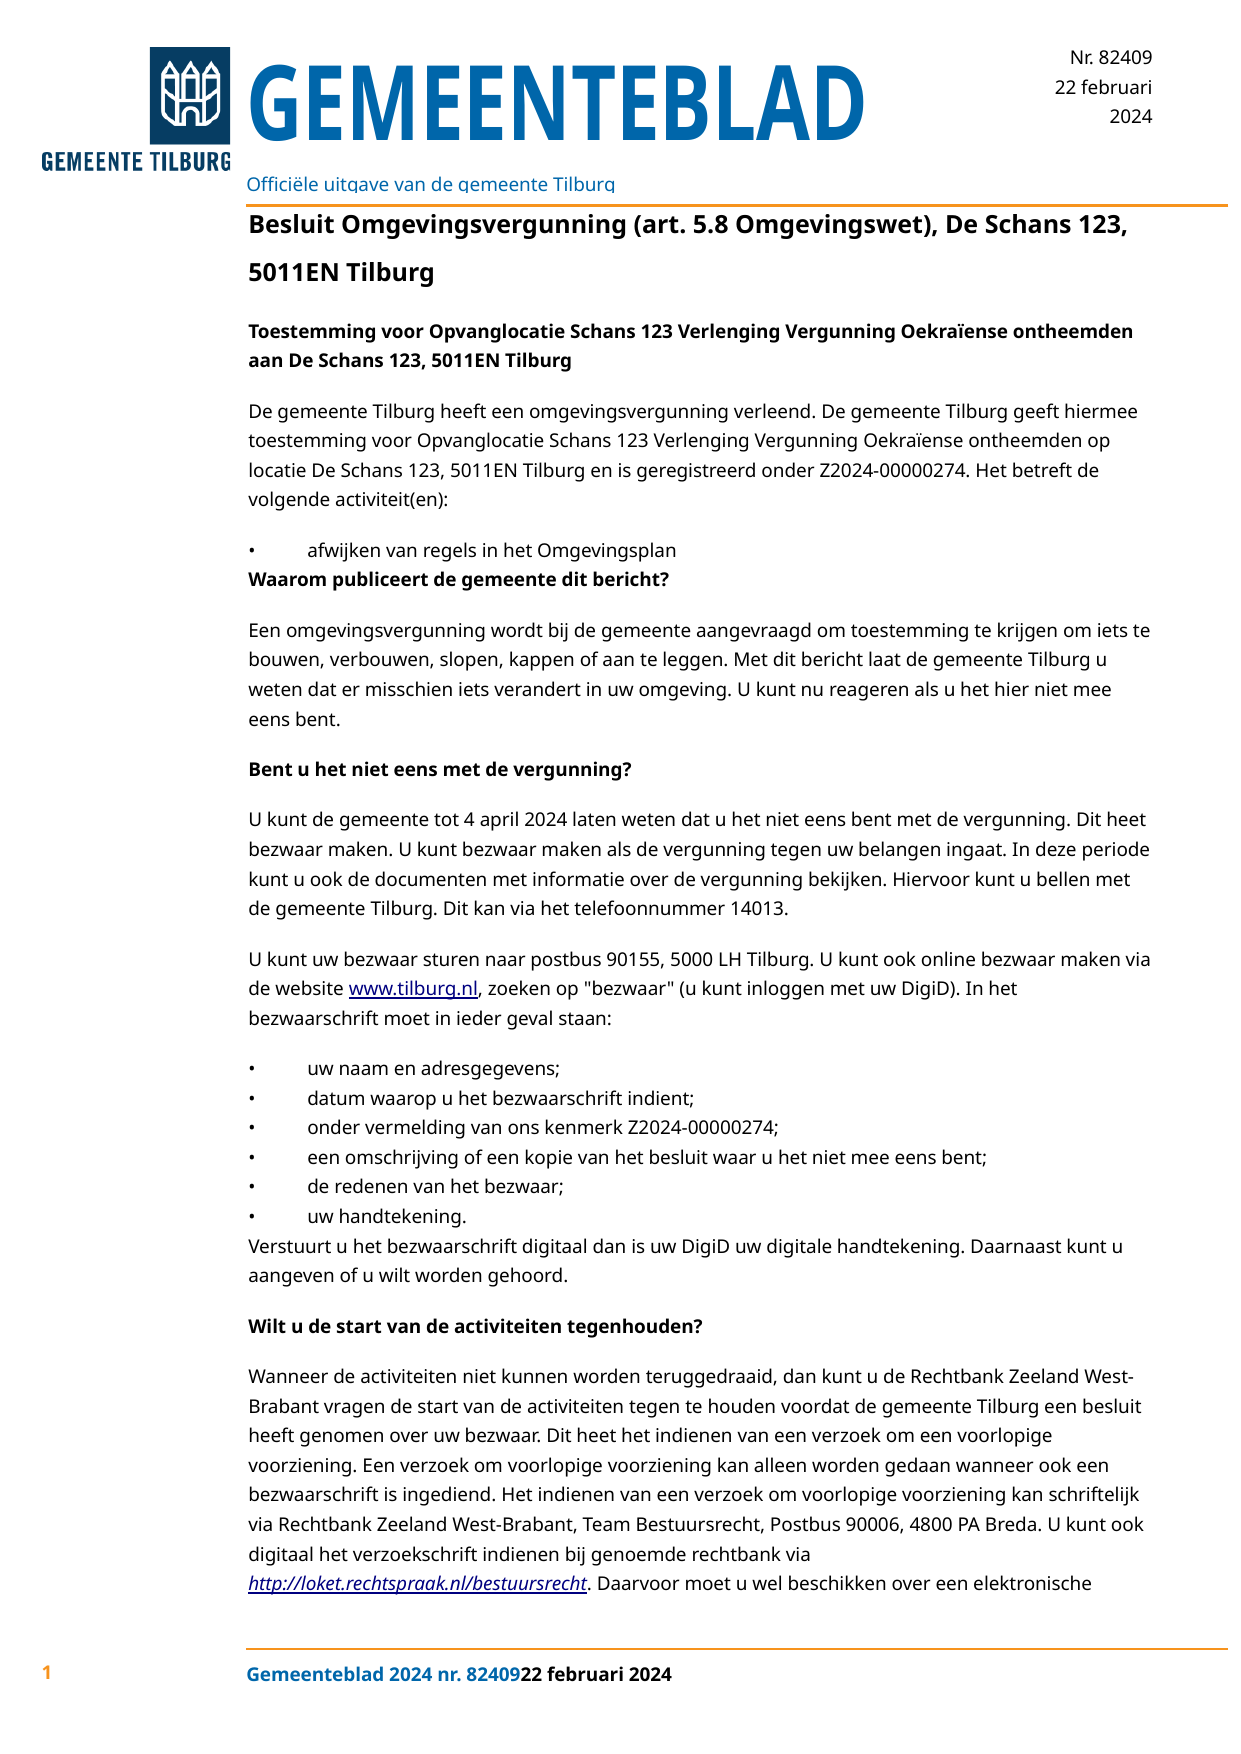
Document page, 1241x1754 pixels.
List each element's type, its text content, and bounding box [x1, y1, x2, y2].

text Wilt u de start van de activiteiten tegenhouden? [248, 1313, 1152, 1339]
list datum waarop u het bezwaarschrift indient; [248, 1085, 1152, 1111]
text U kunt de gemeente tot 4 april 2024 laten weten dat u het niet eens bent met de vergunning. Dit heet bezwaar maken. U kunt bezwaar maken als de vergunning tegen uw belangen ingaat. In deze periode kunt u ook de documenten met informatie over de vergunning bekijken. Hiervoor kunt u bellen met de gemeente Tilburg. Dit kan via het telefoonnummer 14013. [248, 807, 1152, 921]
list uw handtekening. [248, 1203, 1152, 1229]
list afwijken van regels in het Omgevingsplan [248, 537, 1152, 563]
picture [41, 47, 231, 172]
text De gemeente Tilburg heeft een omgevingsvergunning verleend. De gemeente Tilburg geeft hiermee toestemming voor Opvanglocatie Schans 123 Verlenging Vergunning Oekraïense ontheemden op locatie De Schans 123, 5011EN Tilburg en is geregistreerd onder Z2024-00000274. Het betreft de volgende activiteit(en): [248, 398, 1152, 512]
list uw naam en adresgegevens; [248, 1055, 1152, 1081]
text Toestemming voor Opvanglocatie Schans 123 Verlenging Vergunning Oekraïense ontheemden aan De Schans 123, 5011EN Tilburg [248, 318, 1152, 373]
list de redenen van het bezwaar; [248, 1174, 1152, 1199]
text Besluit Omgevingsvergunning (art. 5.8 Omgevingswet), De Schans 123, 5011EN Tilburg [248, 207, 1152, 288]
text Bent u het niet eens met de vergunning? [248, 756, 1152, 782]
text U kunt uw bezwaar sturen naar postbus 90155, 5000 LH Tilburg. U kunt ook online bezwaar maken via de website www.tilburg.nl, zoeken op "bezwaar" (u kunt inloggen met uw DigiD). In het bezwaarschrift moet in ieder geval staan: [248, 946, 1152, 1031]
list onder vermelding van ons kenmerk Z2024-00000274; [248, 1114, 1152, 1140]
text Waarom publiceert de gemeente dit bericht? [248, 567, 1152, 592]
text Een omgevingsvergunning wordt bij de gemeente aangevraagd om toestemming te krijgen om iets te bouwen, verbouwen, slopen, kappen of aan te leggen. Met dit bericht laat de gemeente Tilburg u weten dat er misschien iets verandert in uw omgeving. U kunt nu reageren als u het hier niet mee eens bent. [248, 617, 1152, 732]
text Wanneer de activiteiten niet kunnen worden teruggedraaid, dan kunt u de Rechtbank Zeeland West-Brabant vragen de start van de activiteiten tegen te houden voordat de gemeente Tilburg een besluit heeft genomen over uw bezwaar. Dit heet het indienen van een verzoek om een voorlopige voorziening. Een verzoek om voorlopige voorziening kan alleen worden gedaan wanneer ook een bezwaarschrift is ingediend. Het indienen van een verzoek om voorlopige voorziening kan schriftelijk via Rechtbank Zeeland West-Brabant, Team Bestuursrecht, Postbus 90006, 4800 PA Breda. U kunt ook digitaal het verzoekschrift indienen bij genoemde rechtbank via http://loket.rechtspraak.nl/bestuursrecht. Daarvoor moet u wel beschikken over een elektronische [248, 1363, 1152, 1596]
list een omschrijving of een kopie van het besluit waar u het niet mee eens bent; [248, 1144, 1152, 1170]
text Verstuurt u het bezwaarschrift digitaal dan is uw DigiD uw digitale handtekening. Daarnaast kunt u aangeven of u wilt worden gehoord. [248, 1233, 1152, 1288]
